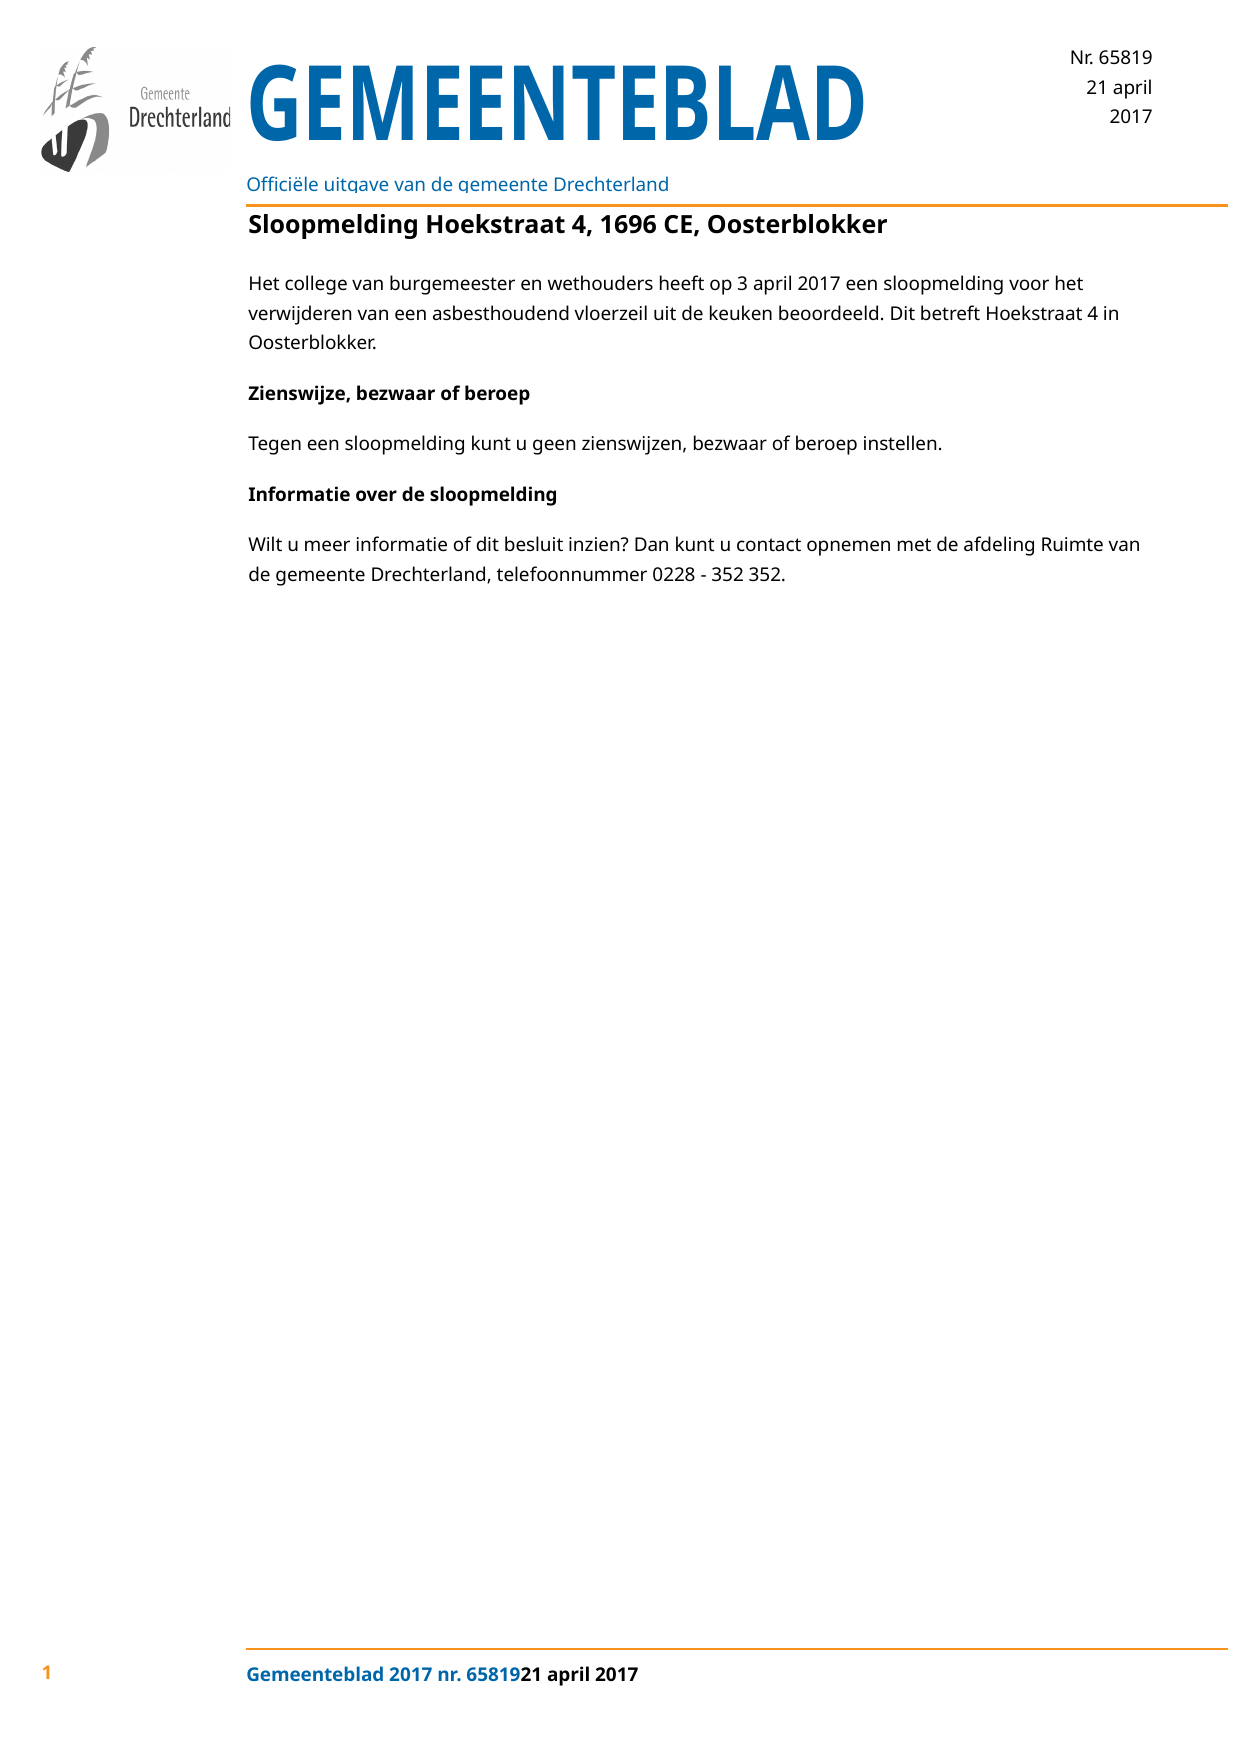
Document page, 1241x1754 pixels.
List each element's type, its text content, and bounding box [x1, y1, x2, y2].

text Informatie over de sloopmelding [248, 481, 1152, 506]
text Zienswijze, bezwaar of beroep [248, 380, 1152, 406]
text Wilt u meer informatie of dit besluit inzien? Dan kunt u contact opnemen met de afdeling Ruimte van de gemeente Drechterland, telefoonnummer 0228 - 352 352. [248, 531, 1152, 586]
text Tegen een sloopmelding kunt u geen zienswijzen, bezwaar of beroep instellen. [248, 430, 1152, 456]
text Sloopmelding Hoekstraat 4, 1696 CE, Oosterblokker [248, 207, 1152, 241]
text Het college van burgemeester en wethouders heeft op 3 april 2017 een sloopmelding voor het verwijderen van een asbesthoudend vloerzeil uit de keuken beoordeeld. Dit betreft Hoekstraat 4 in Oosterblokker. [248, 270, 1152, 355]
picture [41, 47, 231, 172]
